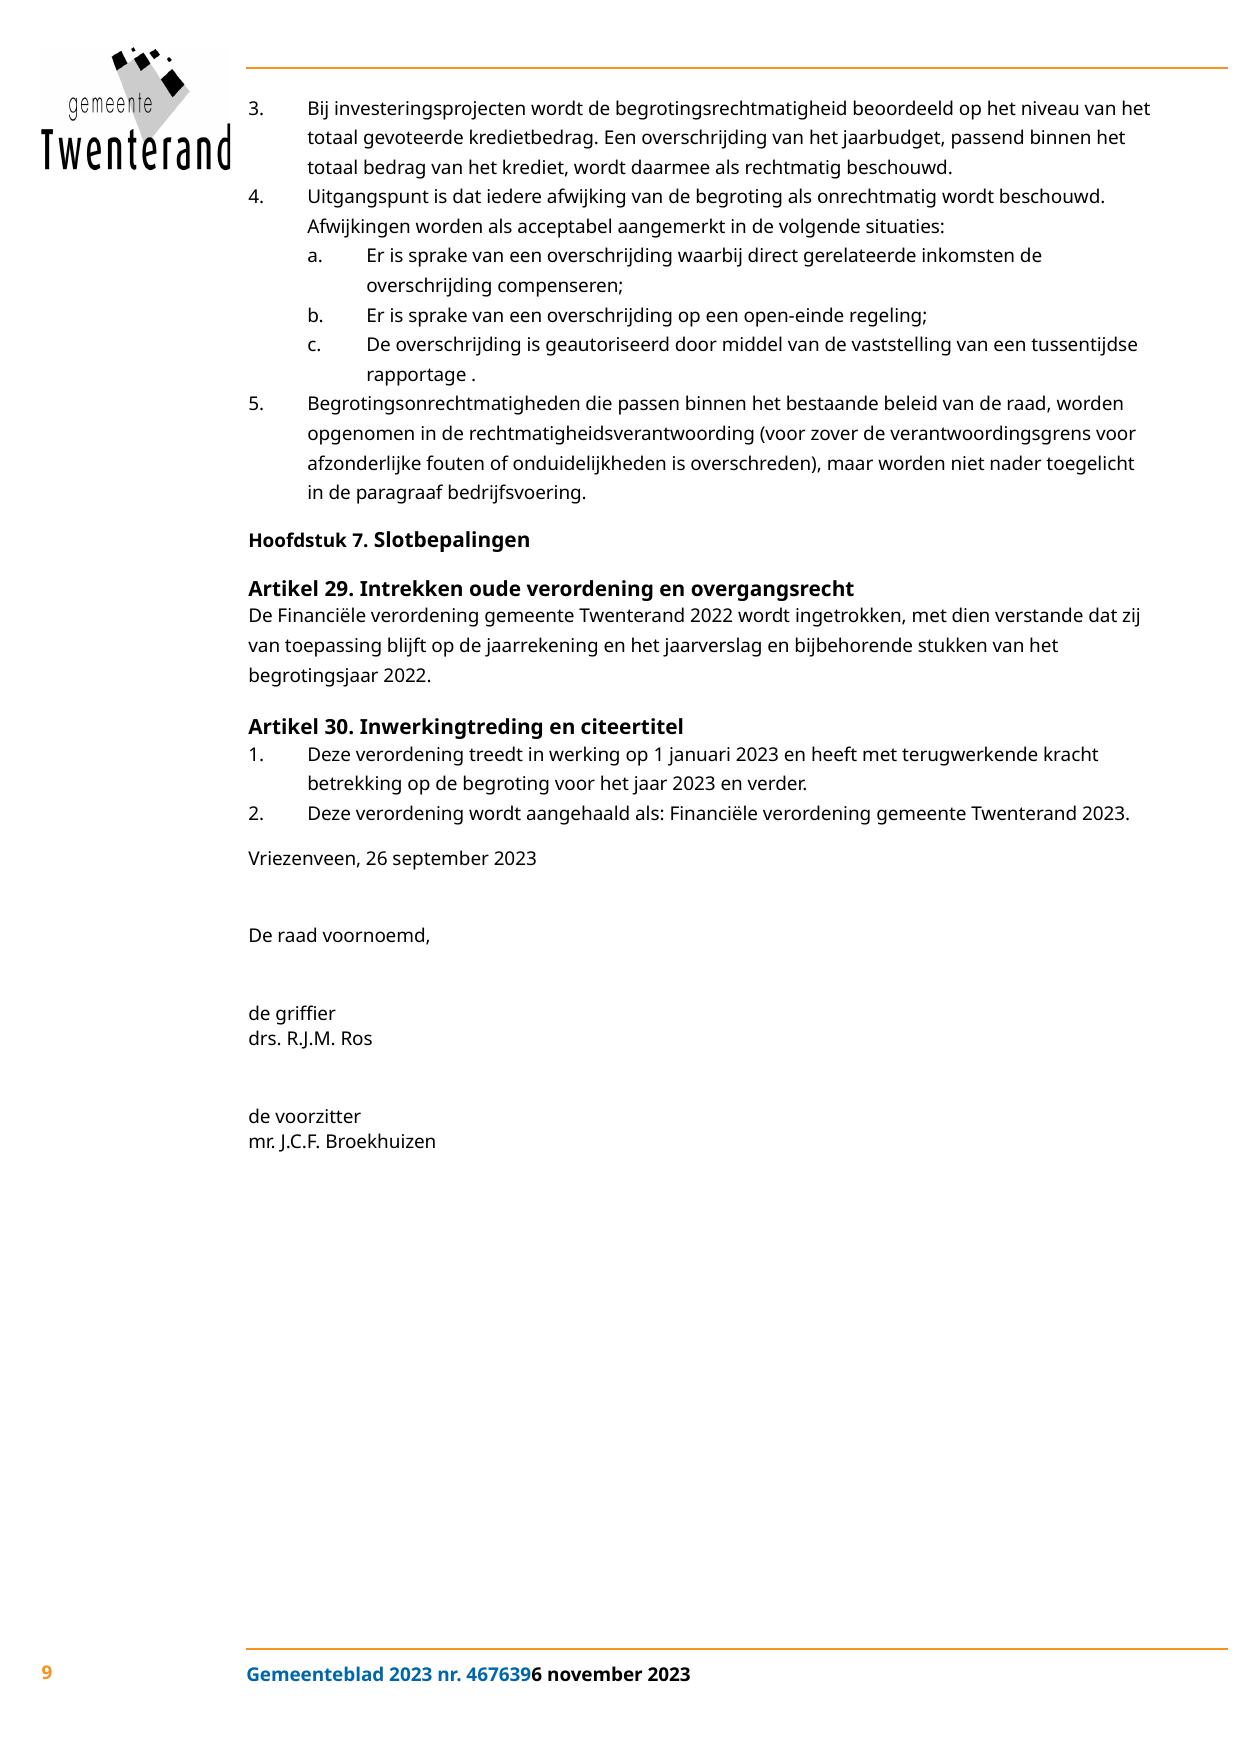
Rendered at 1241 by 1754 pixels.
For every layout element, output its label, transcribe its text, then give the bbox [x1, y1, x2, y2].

list Er is sprake van een overschrijding op een open-einde regeling; [307, 302, 1152, 328]
text De Financiële verordening gemeente Twenterand 2022 wordt ingetrokken, met dien verstande dat zij van toepassing blijft op de jaarrekening en het jaarverslag en bijbehorende stukken van het begrotingsjaar 2022. [248, 603, 1152, 688]
text Vriezenveen, 26 september 2023 [248, 846, 1152, 871]
text Hoofdstuk 7. Slotbepalingen [248, 525, 1152, 553]
text Artikel 29. Intrekken oude verordening en overgangsrecht [248, 574, 1152, 603]
text drs. R.J.M. Ros [248, 1026, 1152, 1051]
list De overschrijding is geautoriseerd door middel van de vaststelling van een tussentijdse rapportage . [307, 331, 1152, 387]
list Begrotingsonrechtmatigheden die passen binnen het bestaande beleid van de raad, worden opgenomen in de rechtmatigheidsverantwoording (voor zover de verantwoordingsgrens voor afzonderlijke fouten of onduidelijkheden is overschreden), maar worden niet nader toegelicht in de paragraaf bedrijfsvoering. [248, 391, 1152, 505]
text Artikel 30. Inwerkingtreding en citeertitel [248, 712, 1152, 741]
text De raad voornoemd, [248, 923, 1152, 948]
text de griffier [248, 1000, 1152, 1026]
list Deze verordening wordt aangehaald als: Financiële verordening gemeente Twenterand 2023. [248, 800, 1152, 826]
text mr. J.C.F. Broekhuizen [248, 1128, 1152, 1154]
picture [41, 47, 231, 172]
list Er is sprake van een overschrijding waarbij direct gerelateerde inkomsten de overschrijding compenseren; [307, 243, 1152, 298]
list Bij investeringsprojecten wordt de begrotingsrechtmatigheid beoordeeld op het niveau van het totaal gevoteerde kredietbedrag. Een overschrijding van het jaarbudget, passend binnen het totaal bedrag van het krediet, wordt daarmee als rechtmatig beschouwd. [248, 95, 1152, 180]
list Uitgangspunt is dat iedere afwijking van de begroting als onrechtmatig wordt beschouwd. Afwijkingen worden als acceptabel aangemerkt in de volgende situaties: [248, 183, 1152, 239]
text de voorzitter [248, 1103, 1152, 1128]
list Deze verordening treedt in werking op 1 januari 2023 en heeft met terugwerkende kracht betrekking op de begroting voor het jaar 2023 en verder. [248, 741, 1152, 796]
